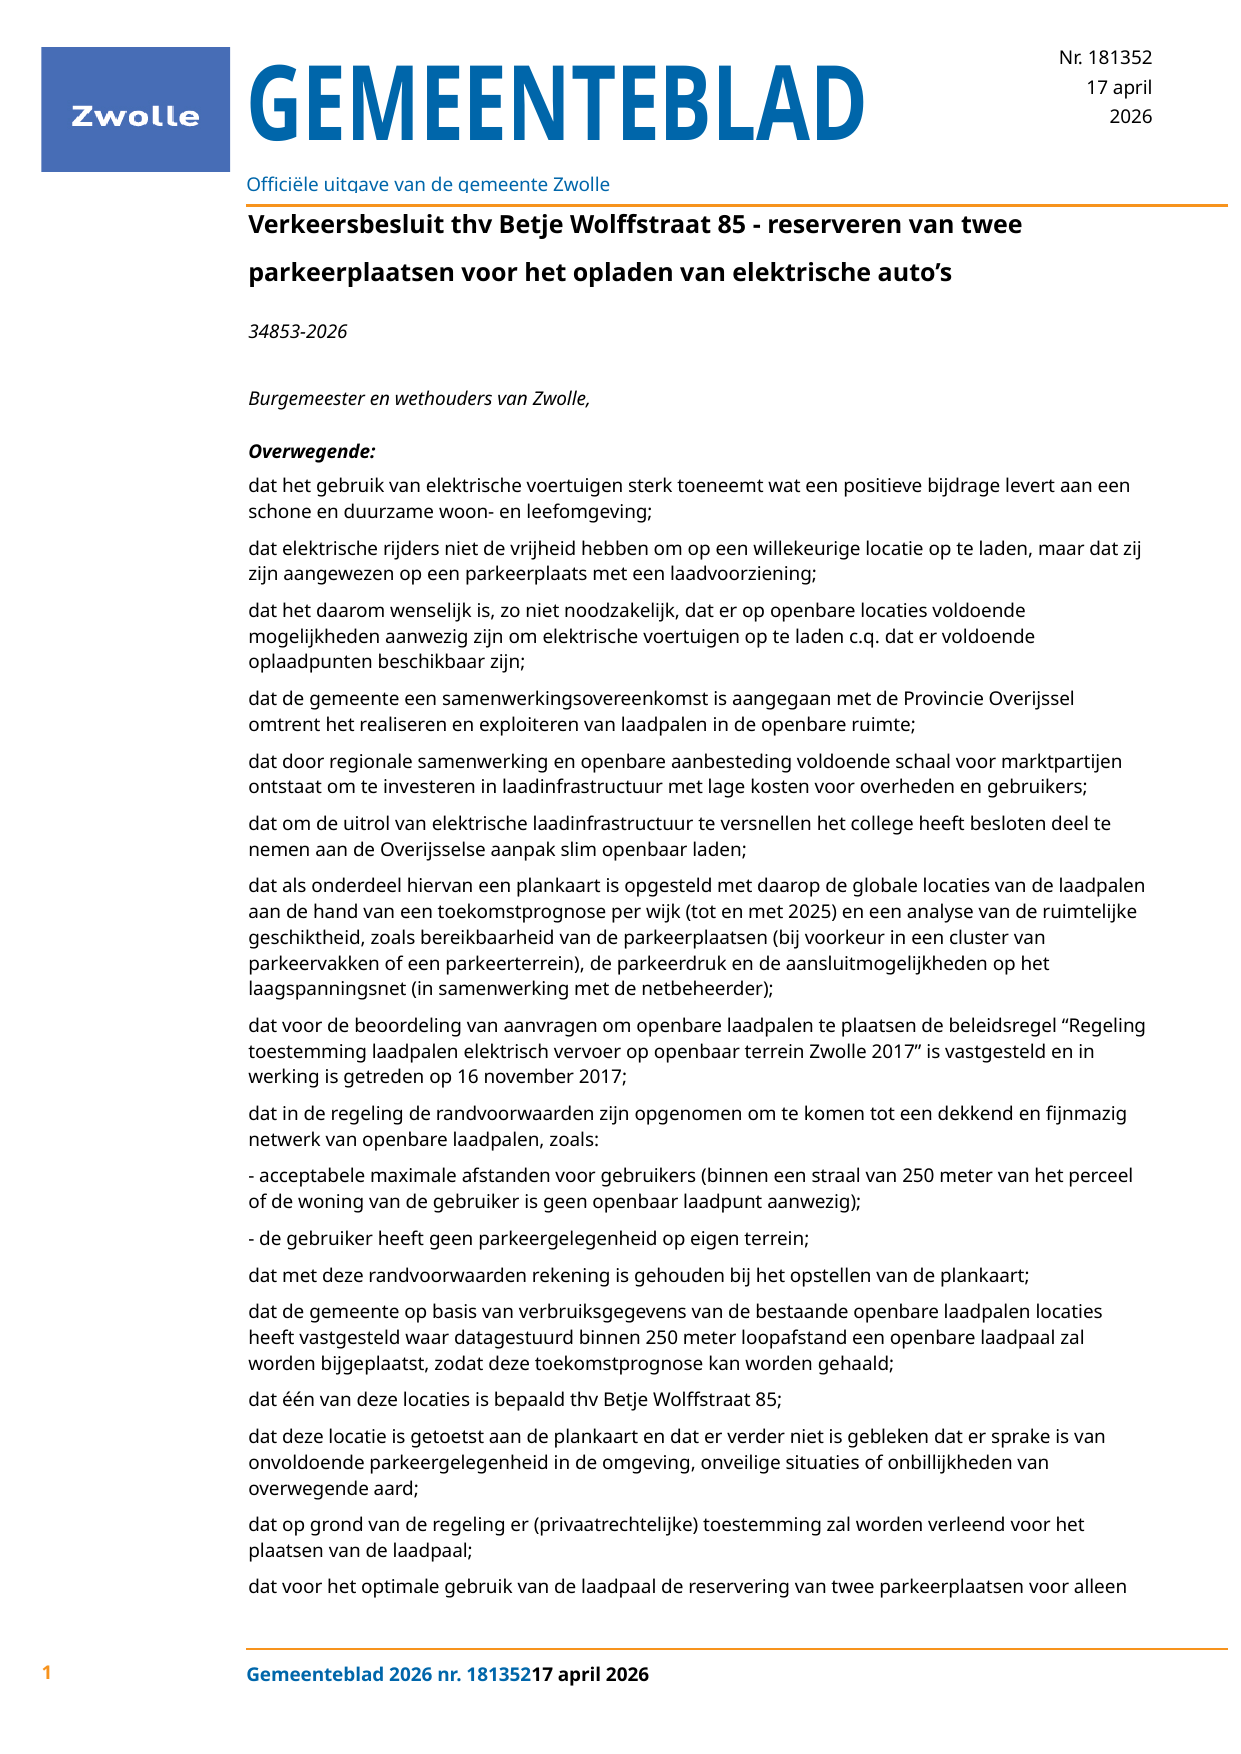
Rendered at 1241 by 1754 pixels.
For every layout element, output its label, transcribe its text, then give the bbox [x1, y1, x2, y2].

text dat het daarom wenselijk is, zo niet noodzakelijk, dat er op openbare locaties voldoende mogelijkheden aanwezig zijn om elektrische voertuigen op te laden c.q. dat er voldoende oplaadpunten beschikbaar zijn; [248, 597, 1152, 674]
text dat door regionale samenwerking en openbare aanbesteding voldoende schaal voor marktpartijen ontstaat om te investeren in laadinfrastructuur met lage kosten voor overheden en gebruikers; [248, 748, 1152, 799]
text dat het gebruik van elektrische voertuigen sterk toeneemt wat een positieve bijdrage levert aan een schone en duurzame woon- en leefomgeving; [248, 472, 1152, 524]
text dat om de uitrol van elektrische laadinfrastructuur te versnellen het college heeft besloten deel te nemen aan de Overijsselse aanpak slim openbaar laden; [248, 810, 1152, 862]
text dat op grond van de regeling er (privaatrechtelijke) toestemming zal worden verleend voor het plaatsen van de laadpaal; [248, 1511, 1152, 1563]
text - de gebruiker heeft geen parkeergelegenheid op eigen terrein; [248, 1225, 1152, 1251]
text Overwegende: [248, 438, 1152, 464]
text dat voor de beoordeling van aanvragen om openbare laadpalen te plaatsen de beleidsregel “Regeling toestemming laadpalen elektrisch vervoer op openbaar terrein Zwolle 2017” is vastgesteld en in werking is getreden op 16 november 2017; [248, 1012, 1152, 1089]
text dat elektrische rijders niet de vrijheid hebben om op een willekeurige locatie op te laden, maar dat zij zijn aangewezen op een parkeerplaats met een laadvoorziening; [248, 535, 1152, 586]
text dat de gemeente op basis van verbruiksgegevens van de bestaande openbare laadpalen locaties heeft vastgesteld waar datagestuurd binnen 250 meter loopafstand een openbare laadpaal zal worden bijgeplaatst, zodat deze toekomstprognose kan worden gehaald; [248, 1298, 1152, 1376]
text dat als onderdeel hiervan een plankaart is opgesteld met daarop de globale locaties van de laadpalen aan de hand van een toekomstprognose per wijk (tot en met 2025) en een analyse van de ruimtelijke geschiktheid, zoals bereikbaarheid van de parkeerplaatsen (bij voorkeur in een cluster van parkeervakken of een parkeerterrein), de parkeerdruk en de aansluitmogelijkheden op het laagspanningsnet (in samenwerking met de netbeheerder); [248, 873, 1152, 1001]
text dat in de regeling de randvoorwaarden zijn opgenomen om te komen tot een dekkend en fijnmazig netwerk van openbare laadpalen, zoals: [248, 1100, 1152, 1152]
text dat voor het optimale gebruik van de laadpaal de reservering van twee parkeerplaatsen voor alleen [248, 1574, 1152, 1599]
text dat één van deze locaties is bepaald thv Betje Wolffstraat 85; [248, 1387, 1152, 1412]
picture [41, 47, 231, 172]
text dat deze locatie is getoetst aan de plankaart en dat er verder niet is gebleken dat er sprake is van onvoldoende parkeergelegenheid in de omgeving, onveilige situaties of onbillijkheden van overwegende aard; [248, 1423, 1152, 1500]
text Verkeersbesluit thv Betje Wolffstraat 85 - reserveren van twee parkeerplaatsen voor het opladen van elektrische auto’s [248, 207, 1152, 288]
text Burgemeester en wethouders van Zwolle, [248, 386, 1152, 411]
text 34853-2026 [248, 318, 1152, 344]
text - acceptabele maximale afstanden voor gebruikers (binnen een straal van 250 meter van het perceel of de woning van de gebruiker is geen openbaar laadpunt aanwezig); [248, 1163, 1152, 1214]
text dat met deze randvoorwaarden rekening is gehouden bij het opstellen van de plankaart; [248, 1262, 1152, 1287]
text dat de gemeente een samenwerkingsovereenkomst is aangegaan met de Provincie Overijssel omtrent het realiseren en exploiteren van laadpalen in de openbare ruimte; [248, 685, 1152, 737]
